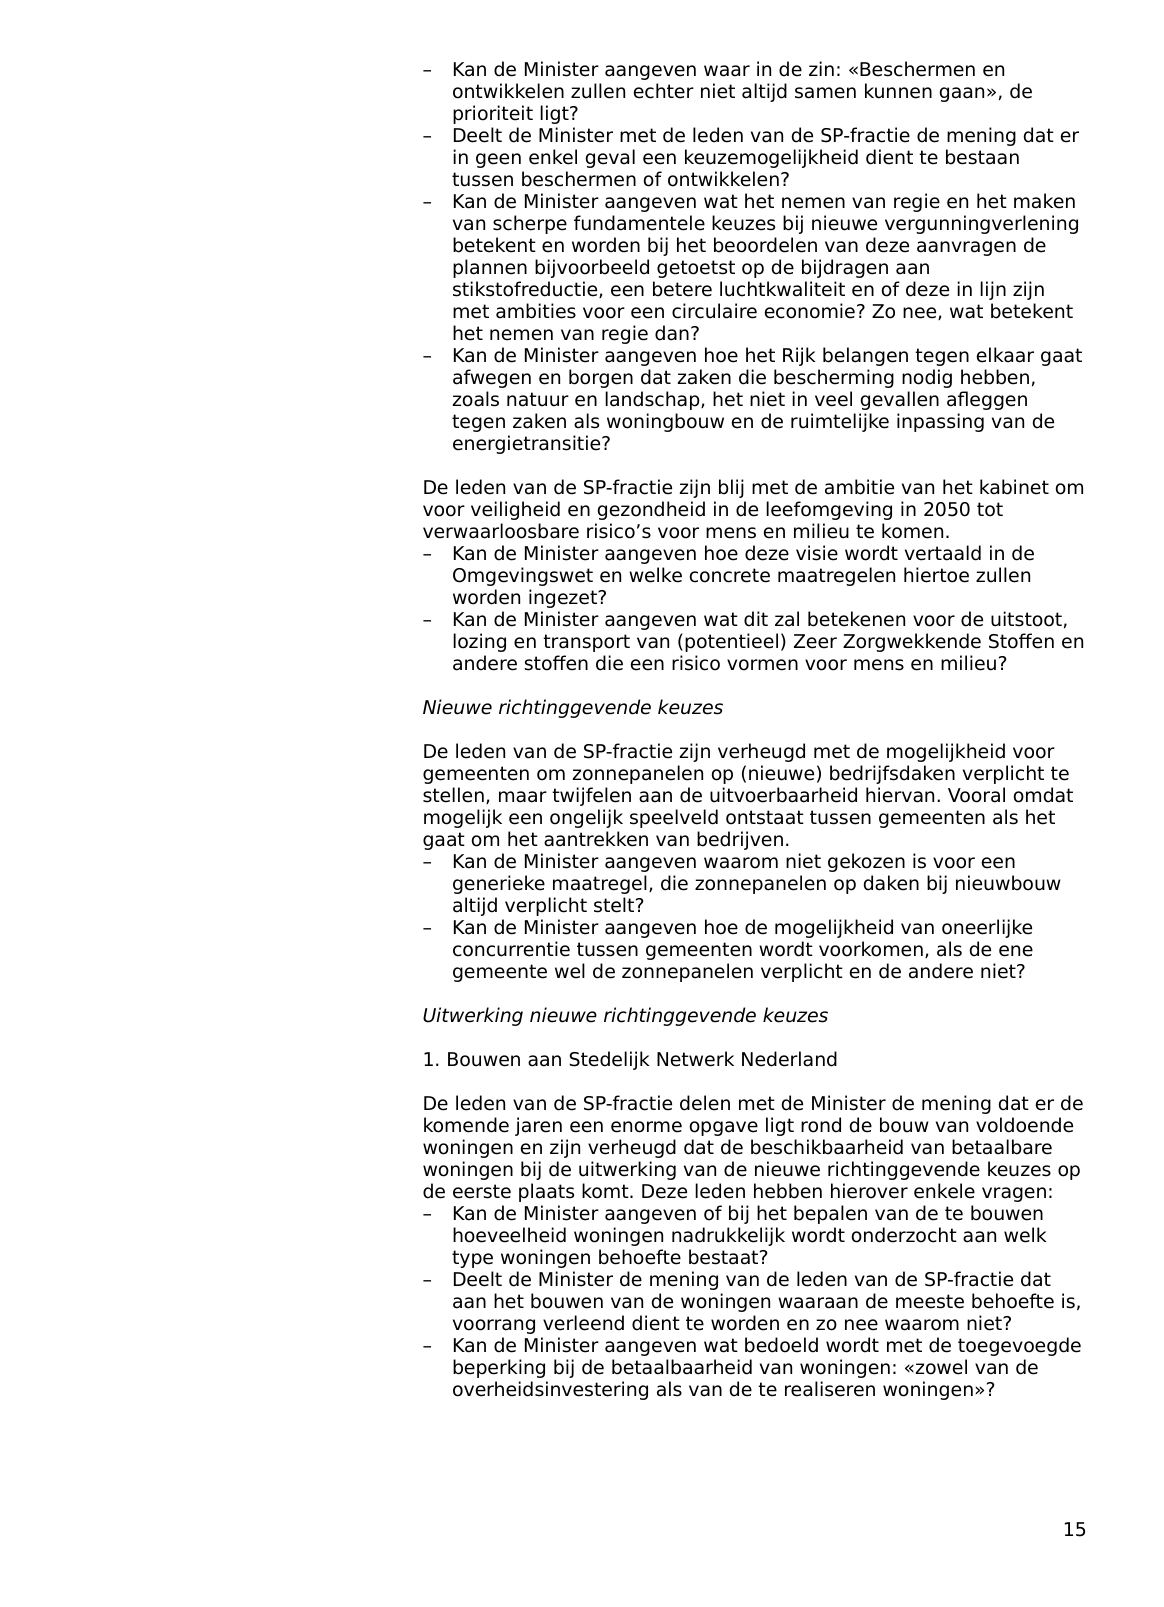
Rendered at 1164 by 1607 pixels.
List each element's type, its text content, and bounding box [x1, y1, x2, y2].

text De leden van de SP-fractie zijn verheugd met de mogelijkheid voor gemeenten om zonnepanelen op (nieuwe) bedrijfsdaken verplicht te stellen, maar twijfelen aan de uitvoerbaarheid hiervan. Vooral omdat mogelijk een ongelijk speelveld ontstaat tussen gemeenten als het gaat om het aantrekken van bedrijven. [422, 741, 1087, 851]
text De leden van de SP-fractie delen met de Minister de mening dat er de komende jaren een enorme opgave ligt rond de bouw van voldoende woningen en zijn verheugd dat de beschikbaarheid van betaalbare woningen bij de uitwerking van de nieuwe richtinggevende keuzes op de eerste plaats komt. Deze leden hebben hierover enkele vragen: [422, 1093, 1087, 1203]
text – Kan de Minister aangeven wat het nemen van regie en het maken van scherpe fundamentele keuzes bij nieuwe vergunningverlening betekent en worden bij het beoordelen van deze aanvragen de plannen bijvoorbeeld getoetst op de bijdragen aan stikstofreductie, een betere luchtkwaliteit en of deze in lijn zijn met ambities voor een circulaire economie? Zo nee, wat betekent het nemen van regie dan? [422, 191, 1087, 345]
text – Kan de Minister aangeven hoe het Rijk belangen tegen elkaar gaat afwegen en borgen dat zaken die bescherming nodig hebben, zoals natuur en landschap, het niet in veel gevallen afleggen tegen zaken als woningbouw en de ruimtelijke inpassing van de energietransitie? [422, 345, 1087, 455]
text – Deelt de Minister de mening van de leden van de SP-fractie dat aan het bouwen van de woningen waaraan de meeste behoefte is, voorrang verleend dient te worden en zo nee waarom niet? [422, 1269, 1087, 1335]
subtitle Nieuwe richtinggevende keuzes [422, 697, 1087, 719]
text – Kan de Minister aangeven wat dit zal betekenen voor de uitstoot, lozing en transport van (potentieel) Zeer Zorgwekkende Stoffen en andere stoffen die een risico vormen voor mens en milieu? [422, 609, 1087, 675]
text – Kan de Minister aangeven of bij het bepalen van de te bouwen hoeveelheid woningen nadrukkelijk wordt onderzocht aan welk type woningen behoefte bestaat? [422, 1203, 1087, 1269]
subtitle 1. Bouwen aan Stedelijk Netwerk Nederland [422, 1049, 1087, 1071]
text – Kan de Minister aangeven waarom niet gekozen is voor een generieke maatregel, die zonnepanelen op daken bij nieuwbouw altijd verplicht stelt? [422, 851, 1087, 917]
text – Kan de Minister aangeven hoe de mogelijkheid van oneerlijke concurrentie tussen gemeenten wordt voorkomen, als de ene gemeente wel de zonnepanelen verplicht en de andere niet? [422, 917, 1087, 983]
text – Kan de Minister aangeven hoe deze visie wordt vertaald in de Omgevingswet en welke concrete maatregelen hiertoe zullen worden ingezet? [422, 543, 1087, 609]
text – Kan de Minister aangeven wat bedoeld wordt met de toegevoegde beperking bij de betaalbaarheid van woningen: «zowel van de overheidsinvestering als van de te realiseren woningen»? [422, 1335, 1087, 1401]
text De leden van de SP-fractie zijn blij met de ambitie van het kabinet om voor veiligheid en gezondheid in de leefomgeving in 2050 tot verwaarloosbare risico’s voor mens en milieu te komen. [422, 477, 1087, 543]
text – Deelt de Minister met de leden van de SP-fractie de mening dat er in geen enkel geval een keuzemogelijkheid dient te bestaan tussen beschermen of ontwikkelen? [422, 125, 1087, 191]
subtitle Uitwerking nieuwe richtinggevende keuzes [422, 1005, 1087, 1027]
text – Kan de Minister aangeven waar in de zin: «Beschermen en ontwikkelen zullen echter niet altijd samen kunnen gaan», de prioriteit ligt? [422, 59, 1087, 125]
